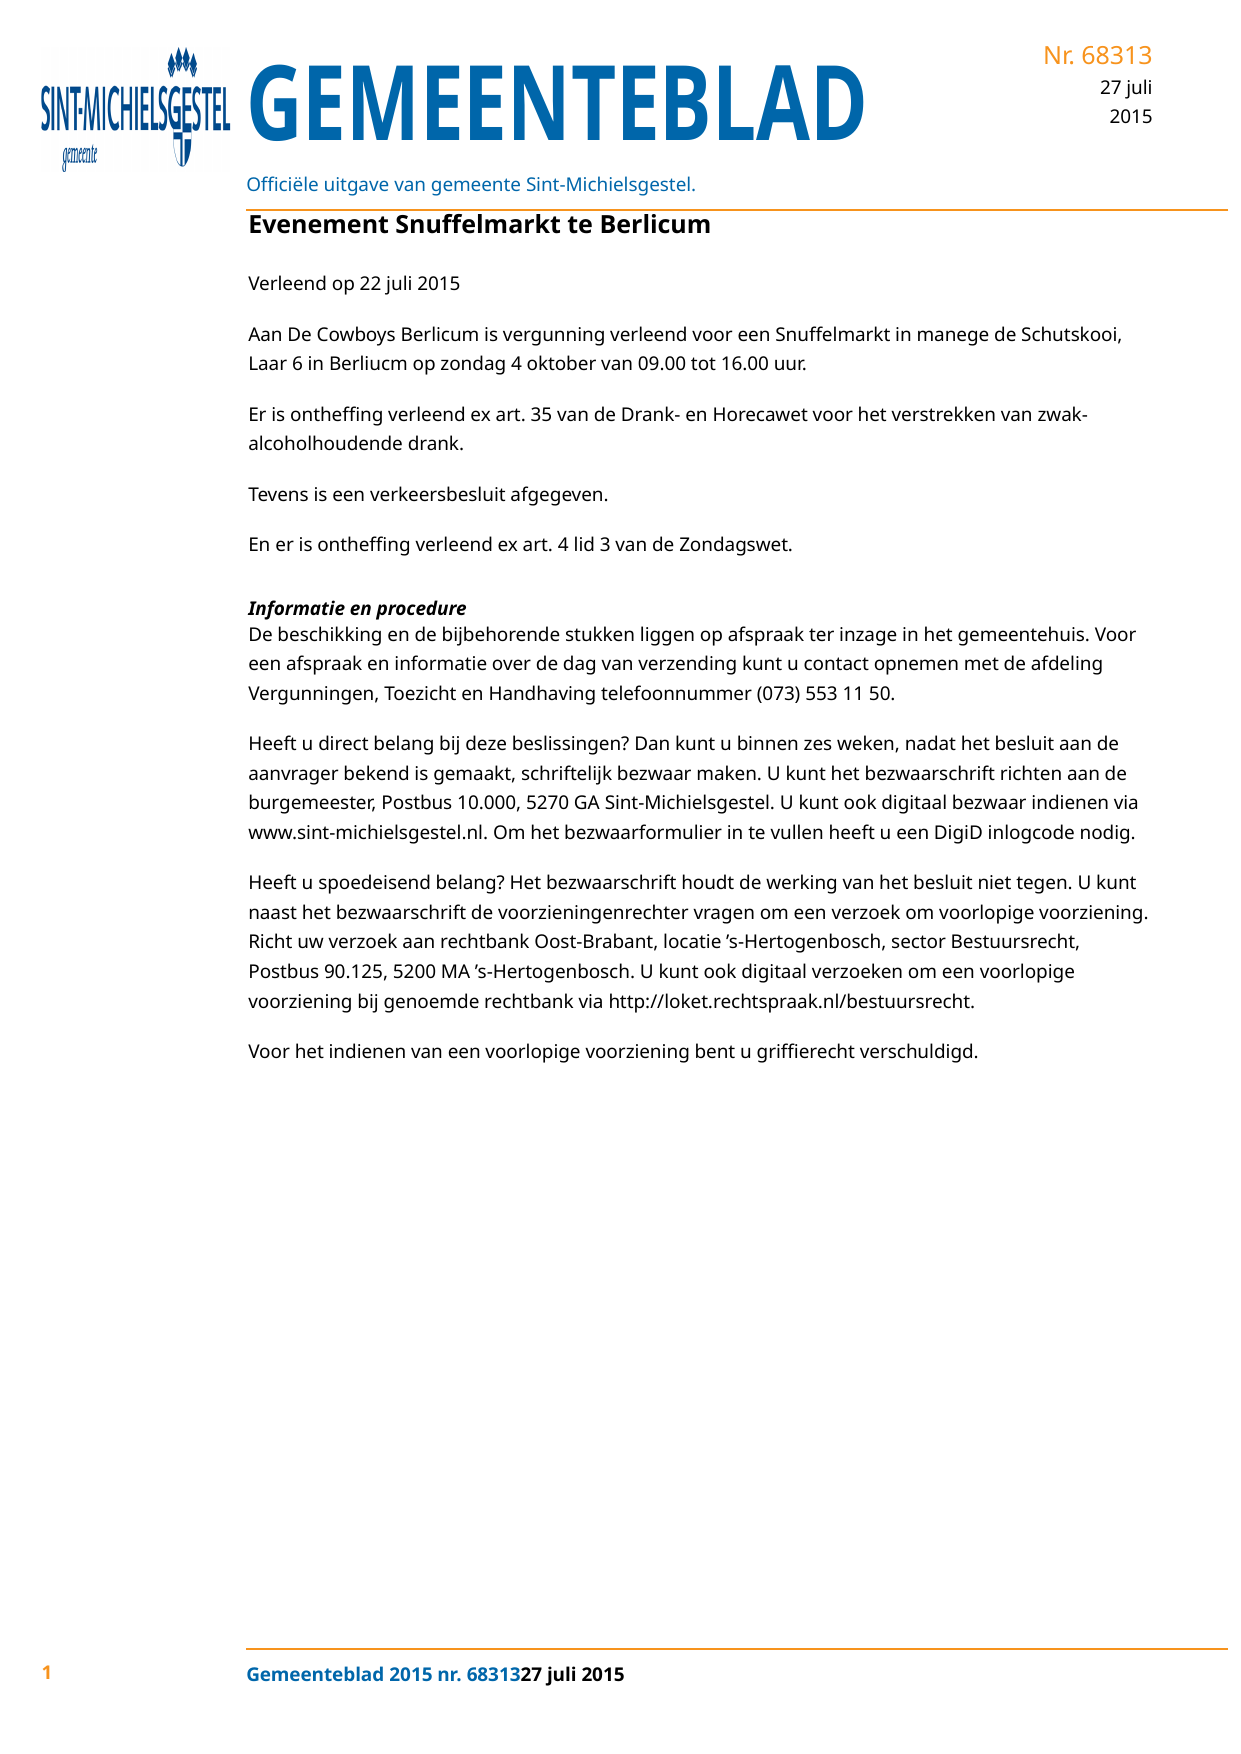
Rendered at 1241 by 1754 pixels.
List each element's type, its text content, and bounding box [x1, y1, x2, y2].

text Informatie en procedure [248, 595, 1152, 621]
text De beschikking en de bijbehorende stukken liggen op afspraak ter inzage in het gemeentehuis. Voor een afspraak en informatie over de dag van verzending kunt u contact opnemen met de afdeling Vergunningen, Toezicht en Handhaving telefoonnummer (073) 553 11 50. [248, 621, 1152, 706]
text Evenement Snuffelmarkt te Berlicum [248, 211, 1152, 241]
picture [41, 47, 231, 172]
text Aan De Cowboys Berlicum is vergunning verleend voor een Snuffelmarkt in manege de Schutskooi, Laar 6 in Berliucm op zondag 4 oktober van 09.00 tot 16.00 uur. [248, 321, 1152, 376]
text En er is ontheffing verleend ex art. 4 lid 3 van de Zondagswet. [248, 531, 1152, 557]
text Heeft u spoedeisend belang? Het bezwaarschrift houdt de werking van het besluit niet tegen. U kunt naast het bezwaarschrift de voorzieningenrechter vragen om een verzoek om voorlopige voorziening. Richt uw verzoek aan rechtbank Oost-Brabant, locatie ’s-Hertogenbosch, sector Bestuursrecht, Postbus 90.125, 5200 MA ’s-Hertogenbosch. U kunt ook digitaal verzoeken om een voorlopige voorziening bij genoemde rechtbank via http://loket.rechtspraak.nl/bestuursrecht. [248, 869, 1152, 1014]
text Voor het indienen van een voorlopige voorziening bent u griffierecht verschuldigd. [248, 1038, 1152, 1064]
text Er is ontheffing verleend ex art. 35 van de Drank- en Horecawet voor het verstrekken van zwak-alcoholhoudende drank. [248, 401, 1152, 456]
text Heeft u direct belang bij deze beslissingen? Dan kunt u binnen zes weken, nadat het besluit aan de aanvrager bekend is gemaakt, schriftelijk bezwaar maken. U kunt het bezwaarschrift richten aan de burgemeester, Postbus 10.000, 5270 GA Sint-Michielsgestel. U kunt ook digitaal bezwaar indienen via www.sint-michielsgestel.nl. Om het bezwaarformulier in te vullen heeft u een DigiD inlogcode nodig. [248, 730, 1152, 845]
text Tevens is een verkeersbesluit afgegeven. [248, 481, 1152, 506]
text Verleend op 22 juli 2015 [248, 270, 1152, 296]
